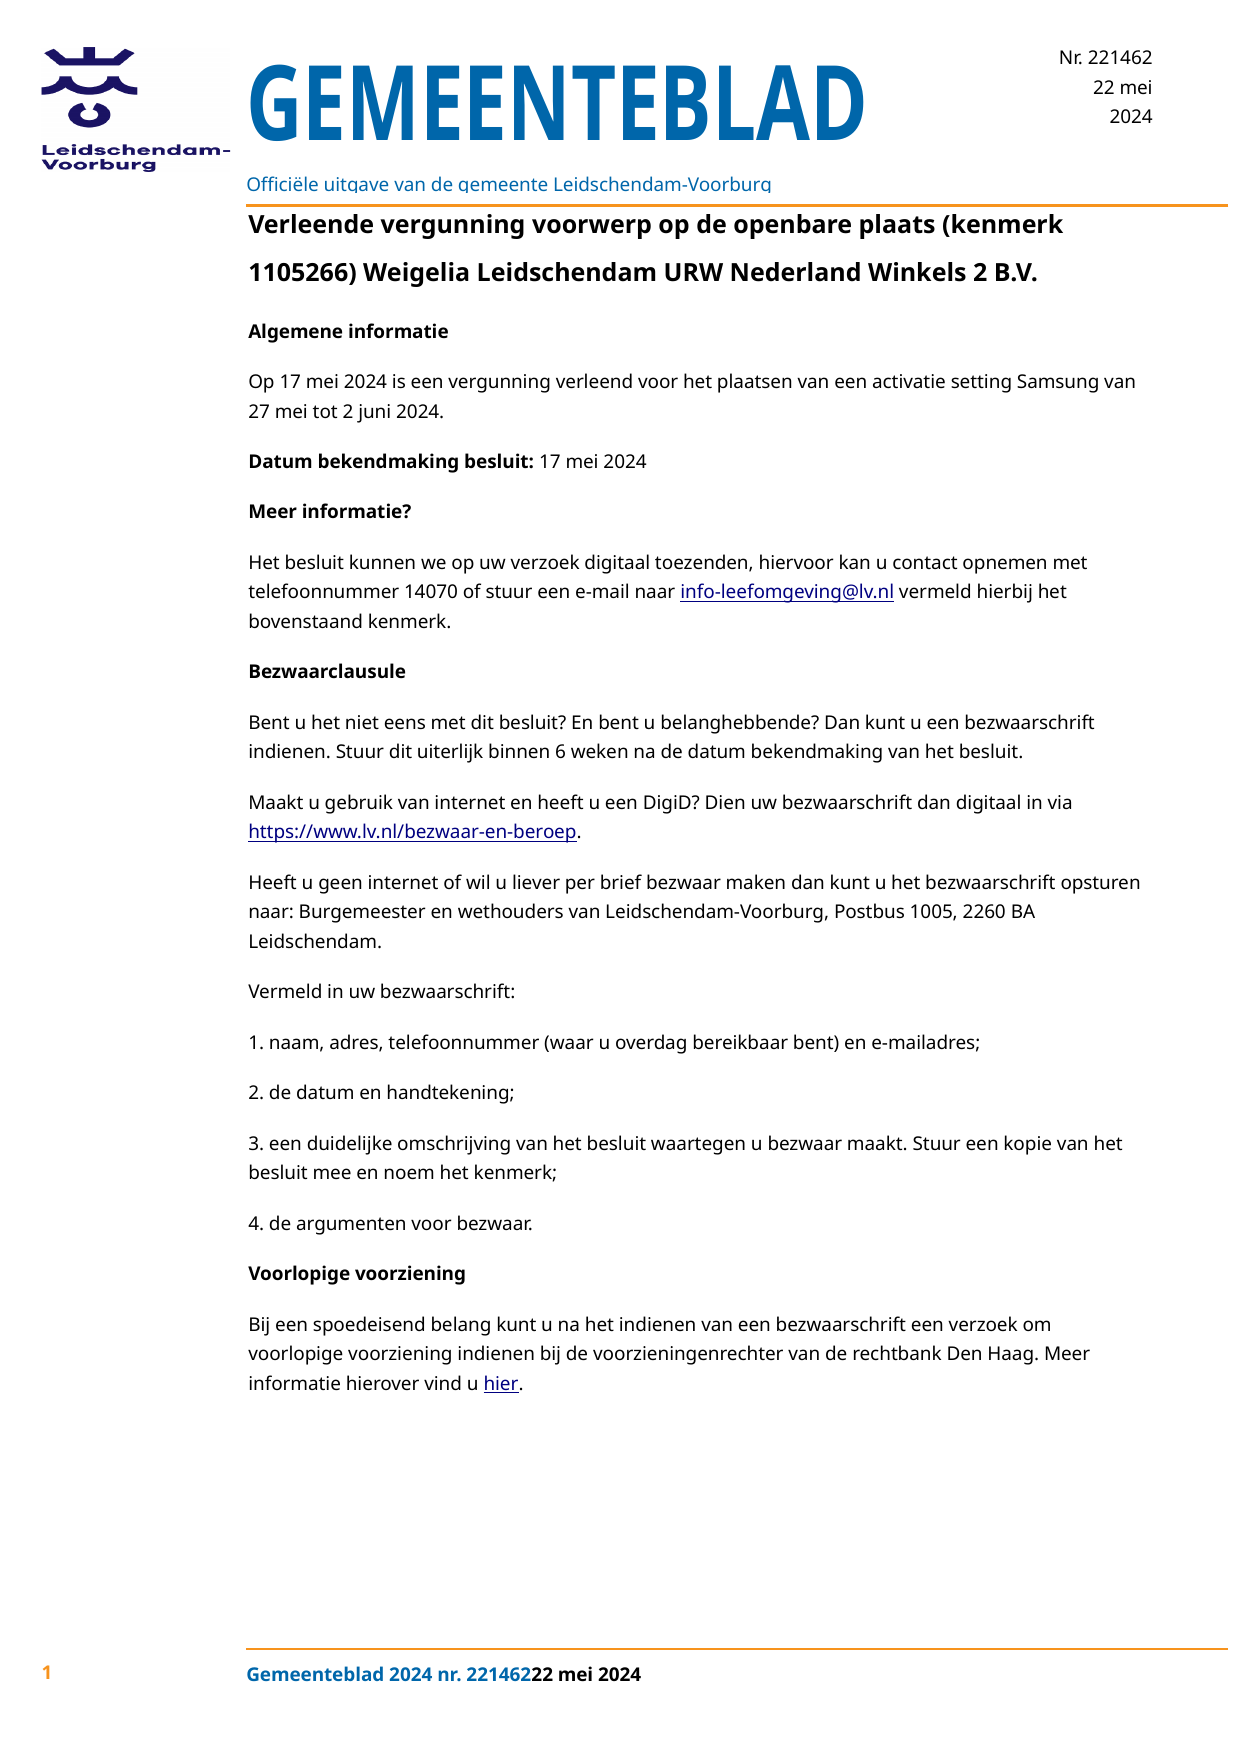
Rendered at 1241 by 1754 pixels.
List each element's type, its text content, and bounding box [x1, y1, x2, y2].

text Verleende vergunning voorwerp op de openbare plaats (kenmerk 1105266) Weigelia Leidschendam URW Nederland Winkels 2 B.V. [248, 207, 1152, 288]
text 1. naam, adres, telefoonnummer (waar u overdag bereikbaar bent) en e-mailadres; [248, 1029, 1152, 1055]
text Algemene informatie [248, 318, 1152, 344]
picture [41, 47, 231, 172]
text Op 17 mei 2024 is een vergunning verleend voor het plaatsen van een activatie setting Samsung van 27 mei tot 2 juni 2024. [248, 368, 1152, 424]
text Heeft u geen internet of wil u liever per brief bezwaar maken dan kunt u het bezwaarschrift opsturen naar: Burgemeester en wethouders van Leidschendam-Voorburg, Postbus 1005, 2260 BA Leidschendam. [248, 869, 1152, 954]
text 4. de argumenten voor bezwaar. [248, 1210, 1152, 1236]
text Bent u het niet eens met dit besluit? En bent u belanghebbende? Dan kunt u een bezwaarschrift indienen. Stuur dit uiterlijk binnen 6 weken na de datum bekendmaking van het besluit. [248, 709, 1152, 764]
text Bij een spoedeisend belang kunt u na het indienen van een bezwaarschrift een verzoek om voorlopige voorziening indienen bij de voorzieningenrechter van de rechtbank Den Haag. Meer informatie hierover vind u hier. [248, 1311, 1152, 1396]
text Maakt u gebruik van internet en heeft u een DigiD? Dien uw bezwaarschrift dan digitaal in via https://www.lv.nl/bezwaar-en-beroep. [248, 789, 1152, 844]
text Voorlopige voorziening [248, 1260, 1152, 1286]
text Datum bekendmaking besluit: 17 mei 2024 [248, 448, 1152, 474]
text 2. de datum en handtekening; [248, 1079, 1152, 1105]
text 3. een duidelijke omschrijving van het besluit waartegen u bezwaar maakt. Stuur een kopie van het besluit mee en noem het kenmerk; [248, 1130, 1152, 1185]
text Bezwaarclausule [248, 659, 1152, 684]
text Meer informatie? [248, 499, 1152, 524]
text Het besluit kunnen we op uw verzoek digitaal toezenden, hiervoor kan u contact opnemen met telefoonnummer 14070 of stuur een e-mail naar info-leefomgeving@lv.nl vermeld hierbij het bovenstaand kenmerk. [248, 549, 1152, 634]
text Vermeld in uw bezwaarschrift: [248, 979, 1152, 1004]
